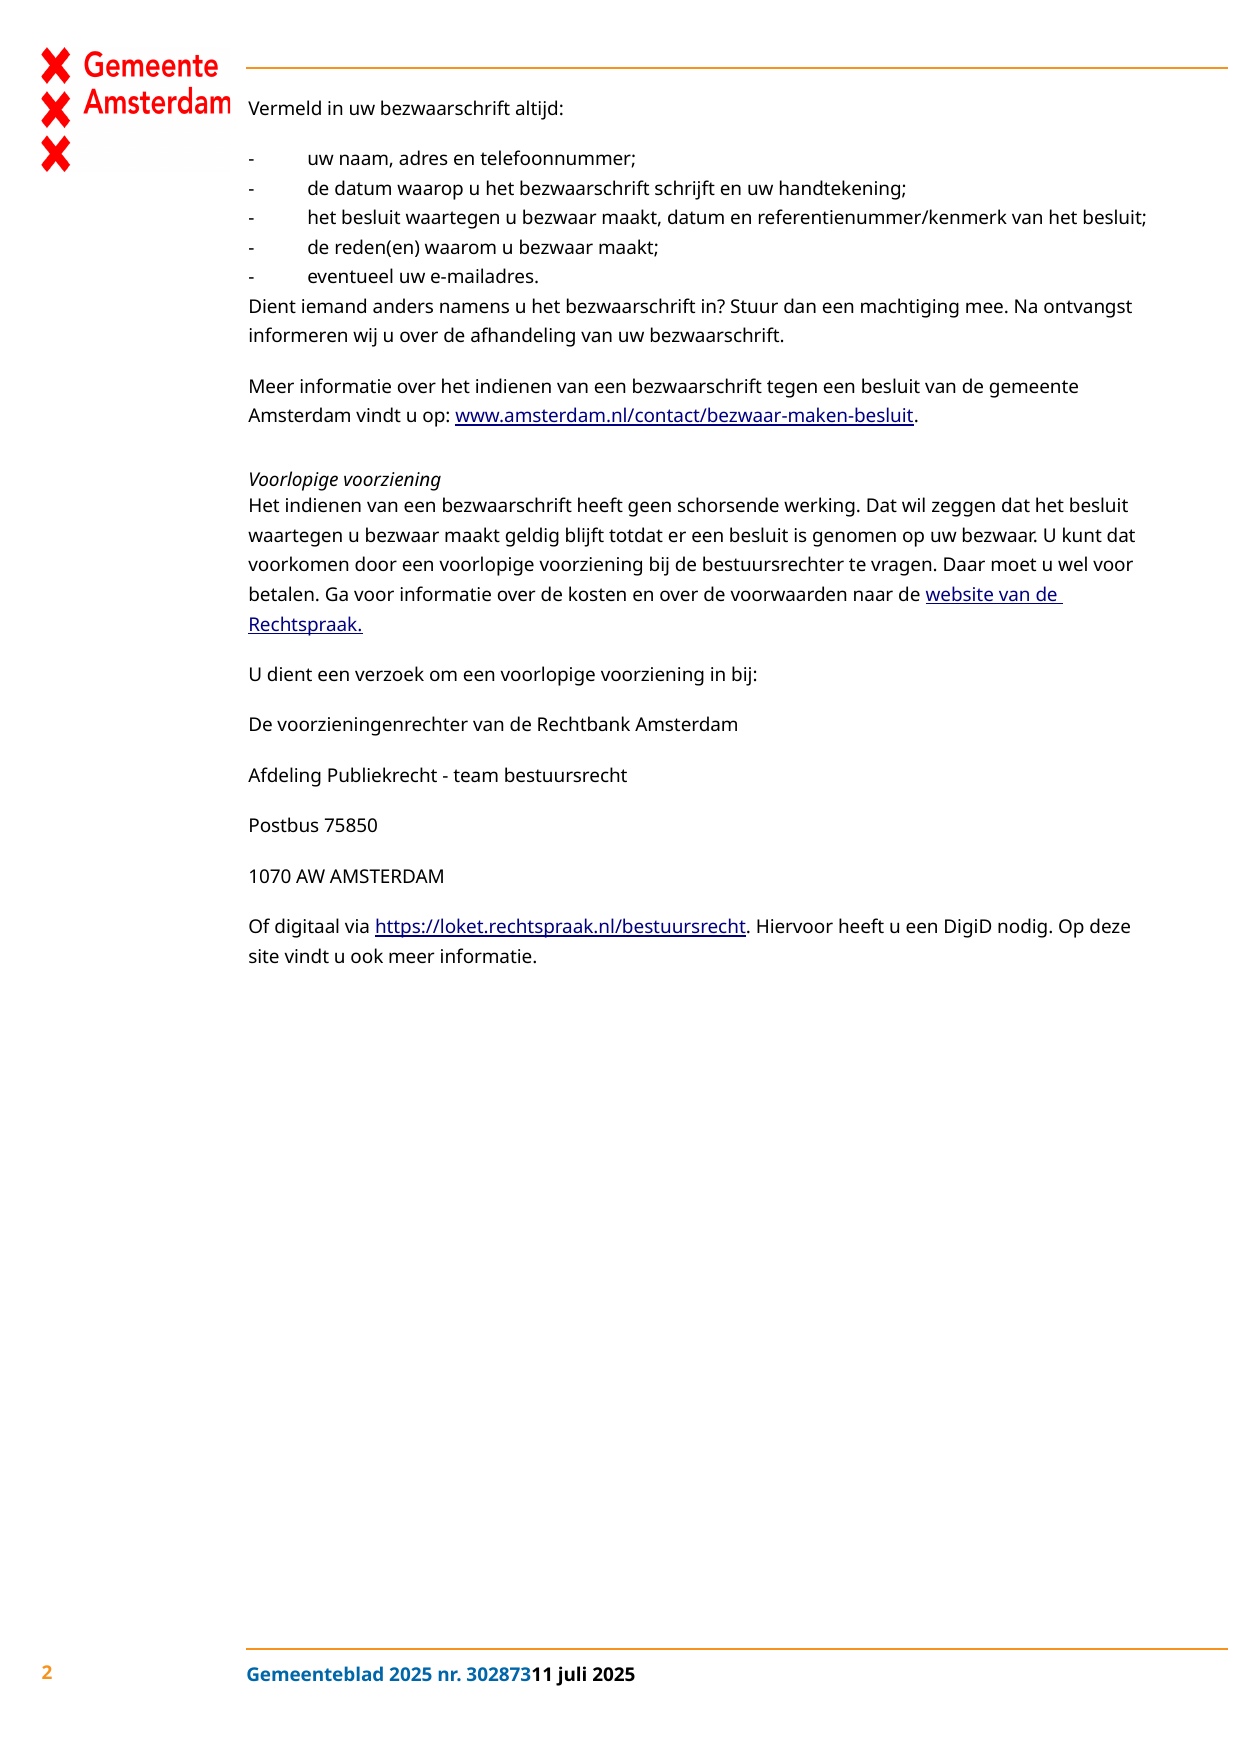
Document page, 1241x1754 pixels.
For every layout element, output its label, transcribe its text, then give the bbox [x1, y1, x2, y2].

text Dient iemand anders namens u het bezwaarschrift in? Stuur dan een machtiging mee. Na ontvangst informeren wij u over de afhandeling van uw bezwaarschrift. [248, 293, 1152, 348]
text Het indienen van een bezwaarschrift heeft geen schorsende werking. Dat wil zeggen dat het besluit waartegen u bezwaar maakt geldig blijft totdat er een besluit is genomen op uw bezwaar. U kunt dat voorkomen door een voorlopige voorziening bij de bestuursrechter te vragen. Daar moet u wel voor betalen. Ga voor informatie over de kosten en over de voorwaarden naar de website van de Rechtspraak. [248, 492, 1152, 636]
text 1070 AW AMSTERDAM [248, 863, 1152, 888]
text Vermeld in uw bezwaarschrift altijd: [248, 95, 1152, 121]
text Postbus 75850 [248, 812, 1152, 838]
text Voorlopige voorziening [248, 467, 1152, 492]
text Of digitaal via https://loket.rechtspraak.nl/bestuursrecht. Hiervoor heeft u een DigiD nodig. Op deze site vindt u ook meer informatie. [248, 913, 1152, 968]
text De voorzieningenrechter van de Rechtbank Amsterdam [248, 712, 1152, 737]
picture [41, 47, 231, 172]
list het besluit waartegen u bezwaar maakt, datum en referentienummer/kenmerk van het besluit; [248, 204, 1152, 230]
list eventueel uw e-mailadres. [248, 263, 1152, 289]
list de datum waarop u het bezwaarschrift schrijft en uw handtekening; [248, 175, 1152, 201]
text U dient een verzoek om een voorlopige voorziening in bij: [248, 661, 1152, 687]
list de reden(en) waarom u bezwaar maakt; [248, 234, 1152, 260]
list uw naam, adres en telefoonnummer; [248, 145, 1152, 171]
text Afdeling Publiekrecht - team bestuursrecht [248, 762, 1152, 788]
text Meer informatie over het indienen van een bezwaarschrift tegen een besluit van de gemeente Amsterdam vindt u op: www.amsterdam.nl/contact/bezwaar-maken-besluit. [248, 373, 1152, 428]
